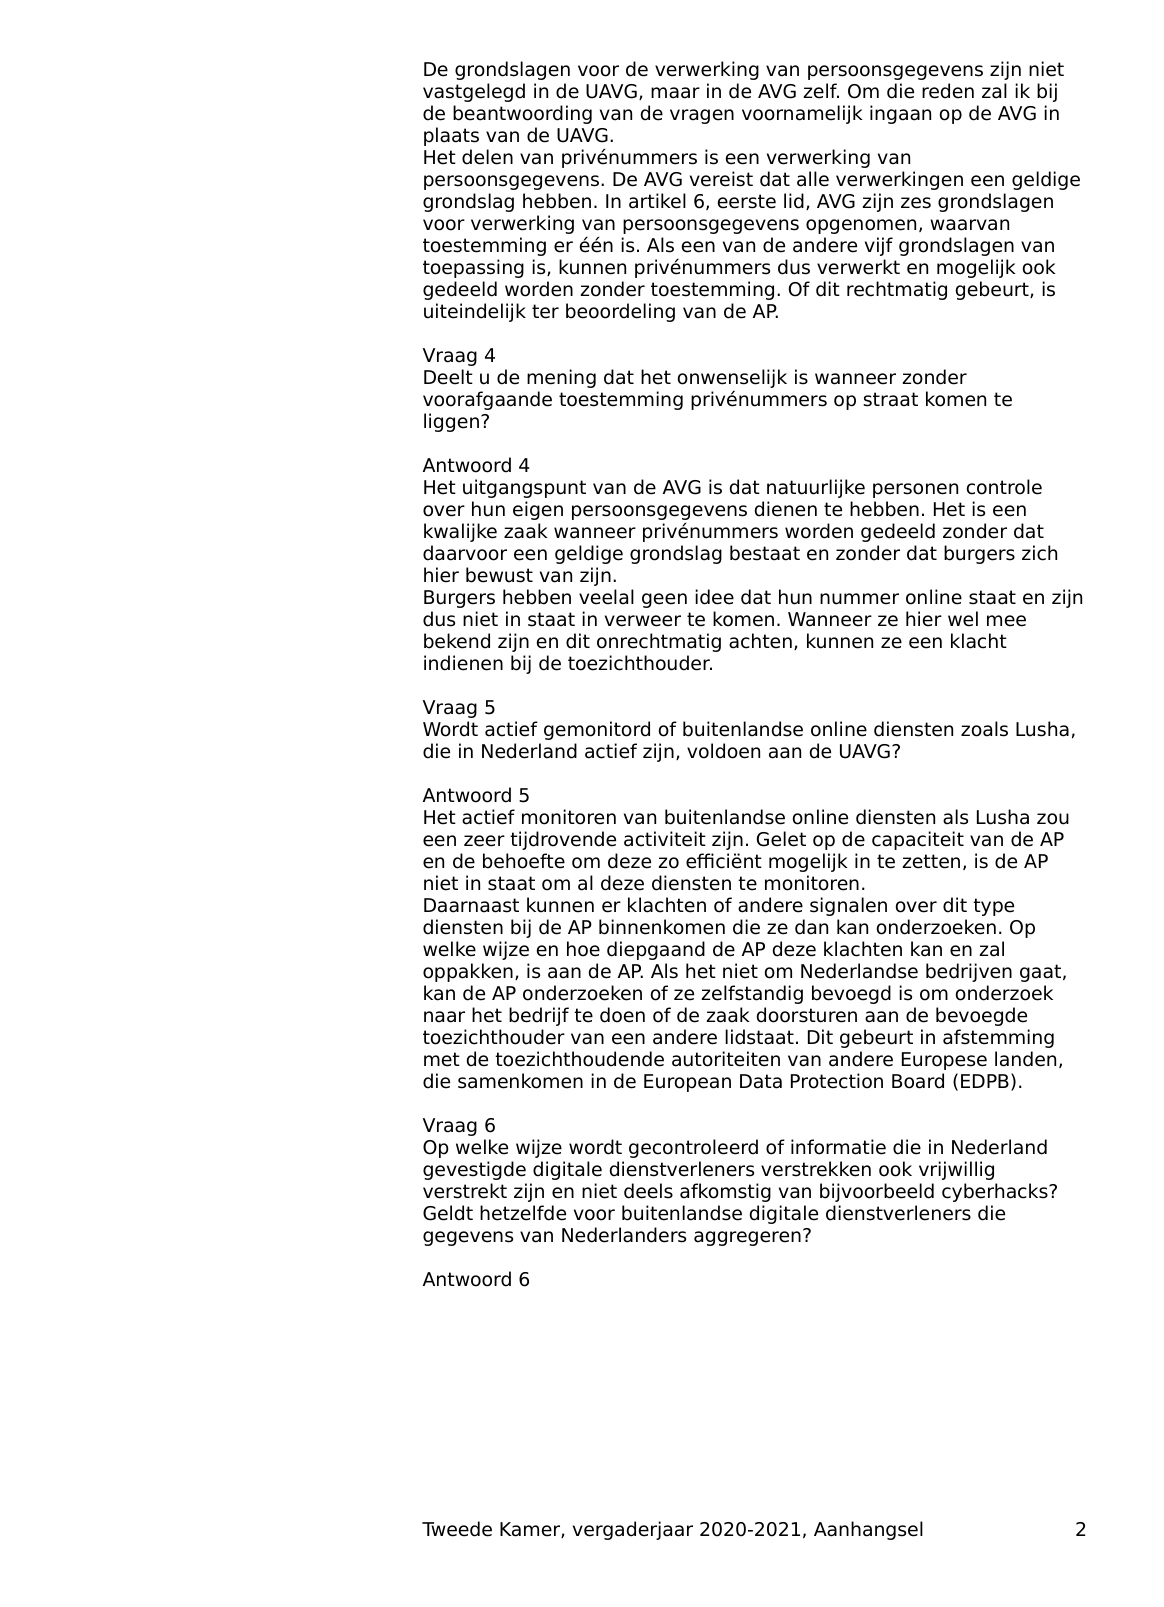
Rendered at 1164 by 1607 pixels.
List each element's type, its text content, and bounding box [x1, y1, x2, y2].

text Wordt actief gemonitord of buitenlandse online diensten zoals Lusha, die in Nederland actief zijn, voldoen aan de UAVG? [422, 719, 1087, 763]
text De grondslagen voor de verwerking van persoonsgegevens zijn niet vastgelegd in de UAVG, maar in de AVG zelf. Om die reden zal ik bij de beantwoording van de vragen voornamelijk ingaan op de AVG in plaats van de UAVG. [422, 59, 1087, 147]
text Daarnaast kunnen er klachten of andere signalen over dit type diensten bij de AP binnenkomen die ze dan kan onderzoeken. Op welke wijze en hoe diepgaand de AP deze klachten kan en zal oppakken, is aan de AP. Als het niet om Nederlandse bedrijven gaat, kan de AP onderzoeken of ze zelfstandig bevoegd is om onderzoek naar het bedrijf te doen of de zaak doorsturen aan de bevoegde toezichthouder van een andere lidstaat. Dit gebeurt in afstemming met de toezichthoudende autoriteiten van andere Europese landen, die samenkomen in de European Data Protection Board (EDPB). [422, 895, 1087, 1093]
text Het actief monitoren van buitenlandse online diensten als Lusha zou een zeer tijdrovende activiteit zijn. Gelet op de capaciteit van de AP en de behoefte om deze zo efficiënt mogelijk in te zetten, is de AP niet in staat om al deze diensten te monitoren. [422, 807, 1087, 895]
text Op welke wijze wordt gecontroleerd of informatie die in Nederland gevestigde digitale dienstverleners verstrekken ook vrijwillig verstrekt zijn en niet deels afkomstig van bijvoorbeeld cyberhacks? Geldt hetzelfde voor buitenlandse digitale dienstverleners die gegevens van Nederlanders aggregeren? [422, 1137, 1087, 1247]
text Het uitgangspunt van de AVG is dat natuurlijke personen controle over hun eigen persoonsgegevens dienen te hebben. Het is een kwalijke zaak wanneer privénummers worden gedeeld zonder dat daarvoor een geldige grondslag bestaat en zonder dat burgers zich hier bewust van zijn. [422, 477, 1087, 587]
text Het delen van privénummers is een verwerking van persoonsgegevens. De AVG vereist dat alle verwerkingen een geldige grondslag hebben. In artikel 6, eerste lid, AVG zijn zes grondslagen voor verwerking van persoonsgegevens opgenomen, waarvan toestemming er één is. Als een van de andere vijf grondslagen van toepassing is, kunnen privénummers dus verwerkt en mogelijk ook gedeeld worden zonder toestemming. Of dit rechtmatig gebeurt, is uiteindelijk ter beoordeling van de AP. [422, 147, 1087, 323]
text Vraag 4 [422, 345, 1087, 367]
text Deelt u de mening dat het onwenselijk is wanneer zonder voorafgaande toestemming privénummers op straat komen te liggen? [422, 367, 1087, 433]
text Antwoord 6 [422, 1269, 1087, 1291]
text Vraag 5 [422, 697, 1087, 719]
text Burgers hebben veelal geen idee dat hun nummer online staat en zijn dus niet in staat in verweer te komen. Wanneer ze hier wel mee bekend zijn en dit onrechtmatig achten, kunnen ze een klacht indienen bij de toezichthouder. [422, 587, 1087, 675]
text Antwoord 4 [422, 455, 1087, 477]
text Antwoord 5 [422, 785, 1087, 807]
text Vraag 6 [422, 1115, 1087, 1137]
